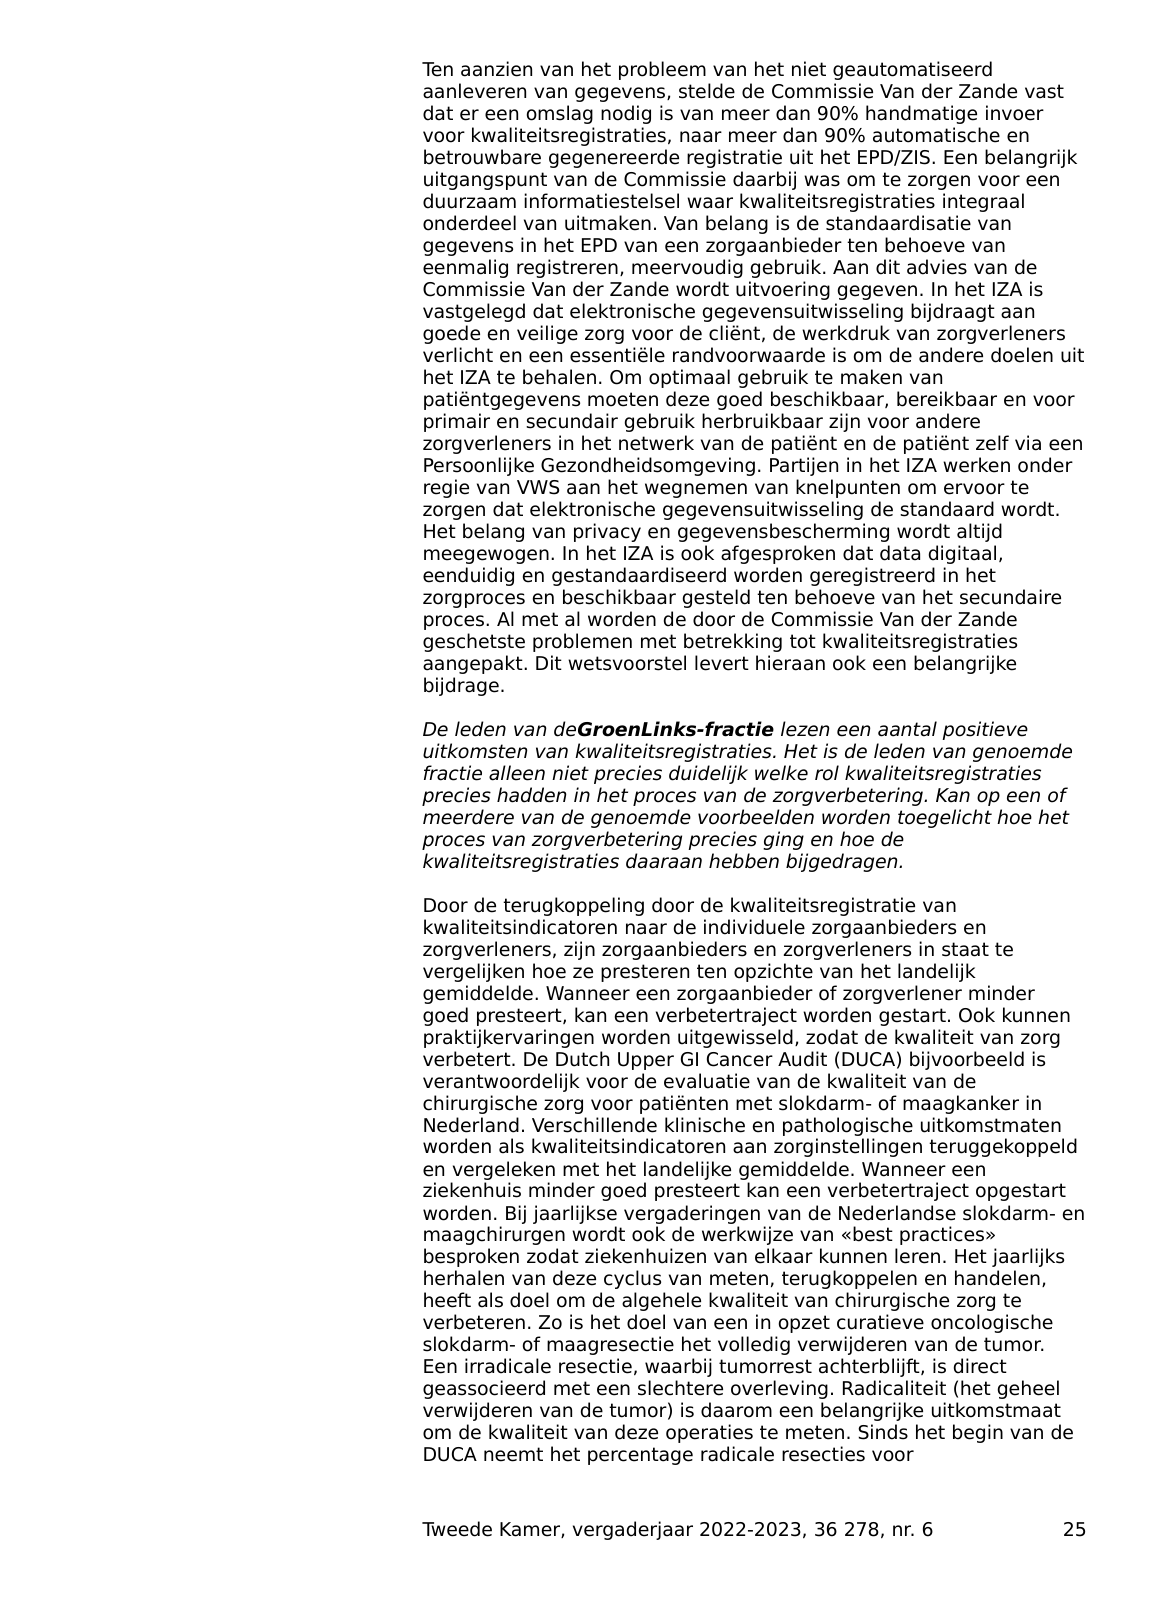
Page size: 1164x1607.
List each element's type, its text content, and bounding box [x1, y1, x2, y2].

text Door de terugkoppeling door de kwaliteitsregistratie van kwaliteitsindicatoren naar de individuele zorgaanbieders en zorgverleners, zijn zorgaanbieders en zorgverleners in staat te vergelijken hoe ze presteren ten opzichte van het landelijk gemiddelde. Wanneer een zorgaanbieder of zorgverlener minder goed presteert, kan een verbetertraject worden gestart. Ook kunnen praktijkervaringen worden uitgewisseld, zodat de kwaliteit van zorg verbetert. De Dutch Upper GI Cancer Audit (DUCA) bijvoorbeeld is verantwoordelijk voor de evaluatie van de kwaliteit van de chirurgische zorg voor patiënten met slokdarm- of maagkanker in Nederland. Verschillende klinische en pathologische uitkomstmaten worden als kwaliteitsindicatoren aan zorginstellingen teruggekoppeld en vergeleken met het landelijke gemiddelde. Wanneer een ziekenhuis minder goed presteert kan een verbetertraject opgestart worden. Bij jaarlijkse vergaderingen van de Nederlandse slokdarm- en maagchirurgen wordt ook de werkwijze van «best practices» besproken zodat ziekenhuizen van elkaar kunnen leren. Het jaarlijks herhalen van deze cyclus van meten, terugkoppelen en handelen, heeft als doel om de algehele kwaliteit van chirurgische zorg te verbeteren. Zo is het doel van een in opzet curatieve oncologische slokdarm- of maagresectie het volledig verwijderen van de tumor. Een irradicale resectie, waarbij tumorrest achterblijft, is direct geassocieerd met een slechtere overleving. Radicaliteit (het geheel verwijderen van de tumor) is daarom een belangrijke uitkomstmaat om de kwaliteit van deze operaties te meten. Sinds het begin van de DUCA neemt het percentage radicale resecties voor [422, 895, 1087, 1466]
text De leden van deGroenLinks-fractie lezen een aantal positieve uitkomsten van kwaliteitsregistraties. Het is de leden van genoemde fractie alleen niet precies duidelijk welke rol kwaliteitsregistraties precies hadden in het proces van de zorgverbetering. Kan op een of meerdere van de genoemde voorbeelden worden toegelicht hoe het proces van zorgverbetering precies ging en hoe de kwaliteitsregistraties daaraan hebben bijgedragen. [422, 719, 1087, 872]
text Ten aanzien van het probleem van het niet geautomatiseerd aanleveren van gegevens, stelde de Commissie Van der Zande vast dat er een omslag nodig is van meer dan 90% handmatige invoer voor kwaliteitsregistraties, naar meer dan 90% automatische en betrouwbare gegenereerde registratie uit het EPD/ZIS. Een belangrijk uitgangspunt van de Commissie daarbij was om te zorgen voor een duurzaam informatiestelsel waar kwaliteitsregistraties integraal onderdeel van uitmaken. Van belang is de standaardisatie van gegevens in het EPD van een zorgaanbieder ten behoeve van eenmalig registreren, meervoudig gebruik. Aan dit advies van de Commissie Van der Zande wordt uitvoering gegeven. In het IZA is vastgelegd dat elektronische gegevensuitwisseling bijdraagt aan goede en veilige zorg voor de cliënt, de werkdruk van zorgverleners verlicht en een essentiële randvoorwaarde is om de andere doelen uit het IZA te behalen. Om optimaal gebruik te maken van patiëntgegevens moeten deze goed beschikbaar, bereikbaar en voor primair en secundair gebruik herbruikbaar zijn voor andere zorgverleners in het netwerk van de patiënt en de patiënt zelf via een Persoonlijke Gezondheidsomgeving. Partijen in het IZA werken onder regie van VWS aan het wegnemen van knelpunten om ervoor te zorgen dat elektronische gegevensuitwisseling de standaard wordt. Het belang van privacy en gegevensbescherming wordt altijd meegewogen. In het IZA is ook afgesproken dat data digitaal, eenduidig en gestandaardiseerd worden geregistreerd in het zorgproces en beschikbaar gesteld ten behoeve van het secundaire proces. Al met al worden de door de Commissie Van der Zande geschetste problemen met betrekking tot kwaliteitsregistraties aangepakt. Dit wetsvoorstel levert hieraan ook een belangrijke bijdrage. [422, 59, 1087, 696]
